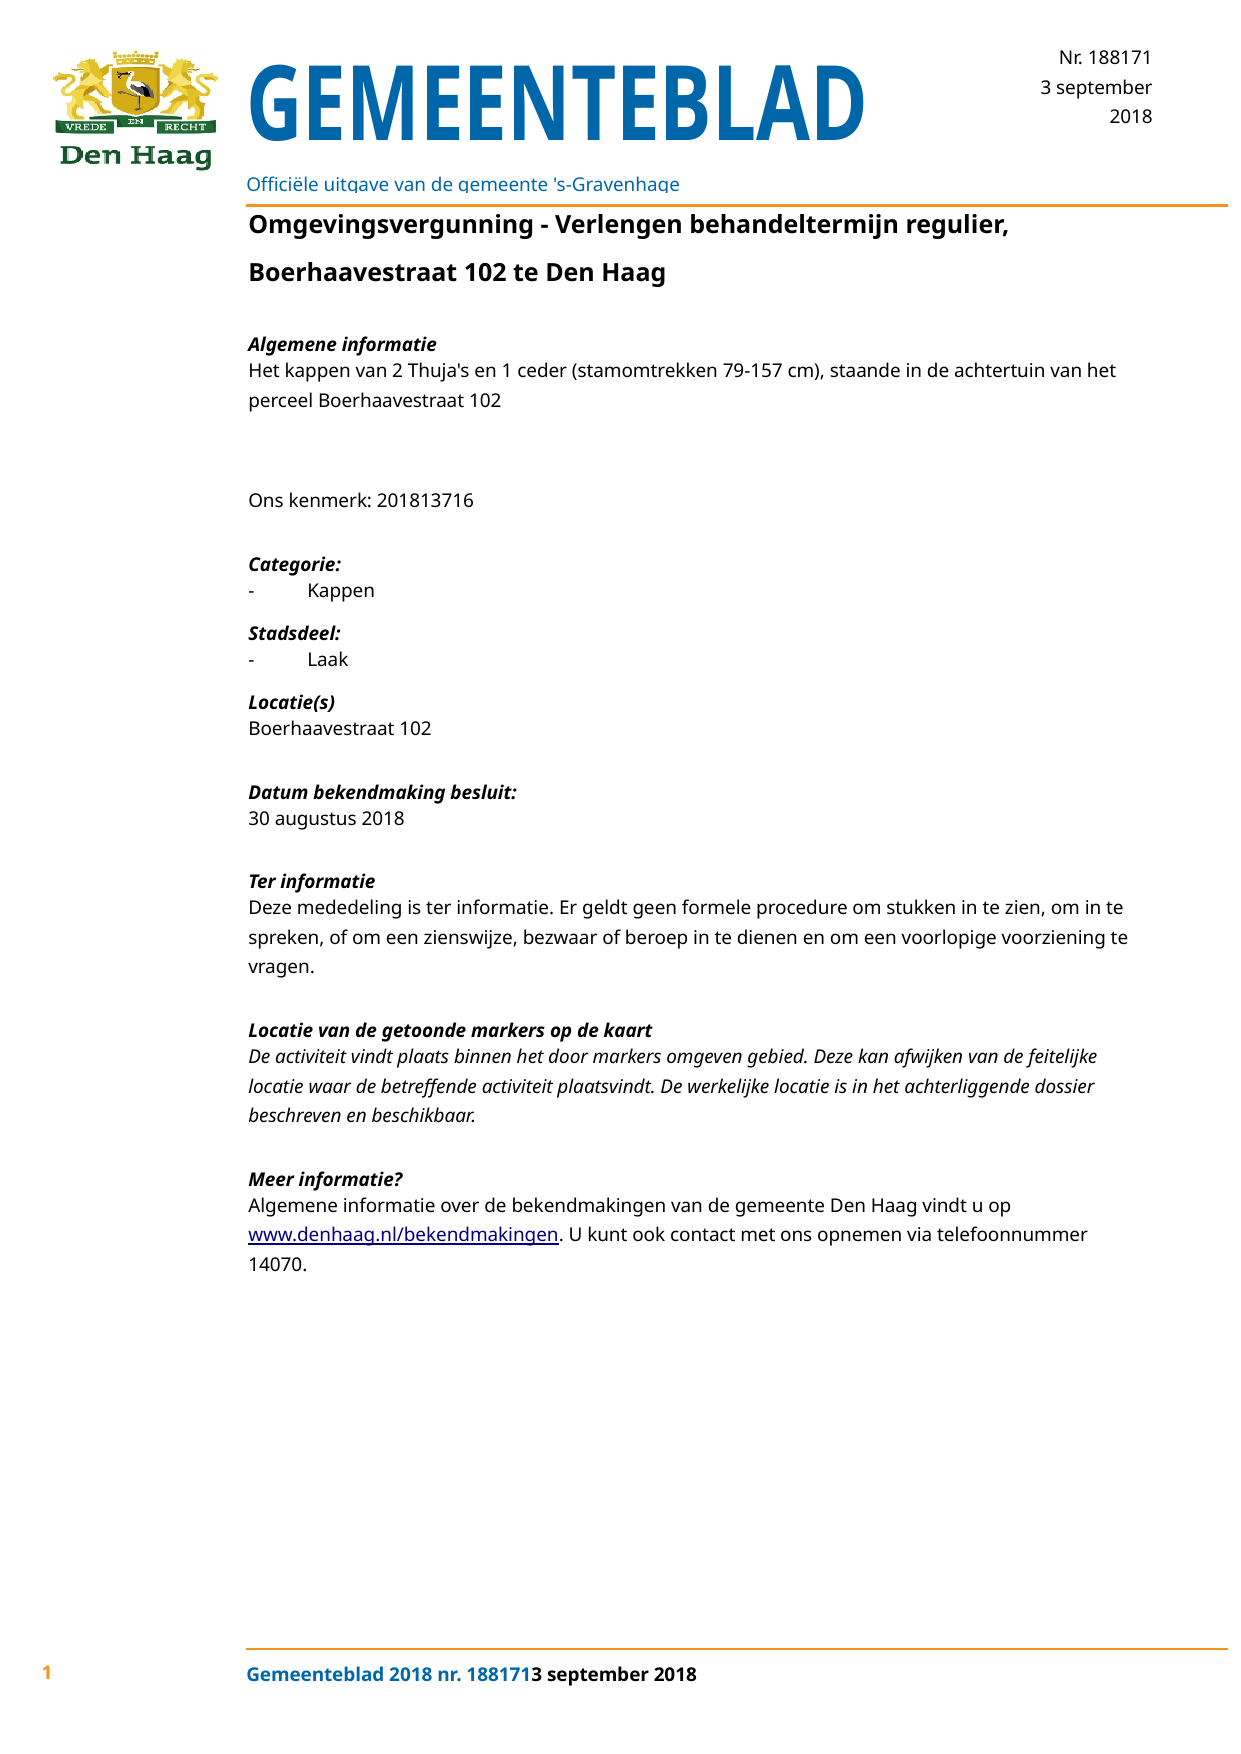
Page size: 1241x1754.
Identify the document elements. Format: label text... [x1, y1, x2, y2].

text Algemene informatie [248, 331, 1152, 357]
text Locatie(s) [248, 689, 1152, 715]
text Deze mededeling is ter informatie. Er geldt geen formele procedure om stukken in te zien, om in te spreken, of om een zienswijze, bezwaar of beroep in te dienen en om een voorlopige voorziening te vragen. [248, 894, 1152, 979]
text Stadsdeel: [248, 620, 1152, 646]
list Laak [248, 646, 1152, 672]
text Ter informatie [248, 869, 1152, 894]
text Categorie: [248, 552, 1152, 577]
text De activiteit vindt plaats binnen het door markers omgeven gebied. Deze kan afwijken van de feitelijke locatie waar de betreffende activiteit plaatsvindt. De werkelijke locatie is in het achterliggende dossier beschreven en beschikbaar. [248, 1043, 1152, 1128]
text Ons kenmerk: 201813716 [248, 488, 1152, 513]
text Locatie van de getoonde markers op de kaart [248, 1017, 1152, 1043]
text Algemene informatie over de bekendmakingen van de gemeente Den Haag vindt u op www.denhaag.nl/bekendmakingen. U kunt ook contact met ons opnemen via telefoonnummer 14070. [248, 1192, 1152, 1277]
text Omgevingsvergunning - Verlengen behandeltermijn regulier, Boerhaavestraat 102 te Den Haag [248, 207, 1152, 288]
text Datum bekendmaking besluit: [248, 779, 1152, 805]
text Meer informatie? [248, 1166, 1152, 1192]
text Boerhaavestraat 102 [248, 715, 1152, 741]
list Kappen [248, 577, 1152, 603]
picture [41, 47, 231, 172]
text Het kappen van 2 Thuja's en 1 ceder (stamomtrekken 79-157 cm), staande in de achtertuin van het perceel Boerhaavestraat 102 [248, 357, 1152, 412]
text 30 augustus 2018 [248, 805, 1152, 830]
